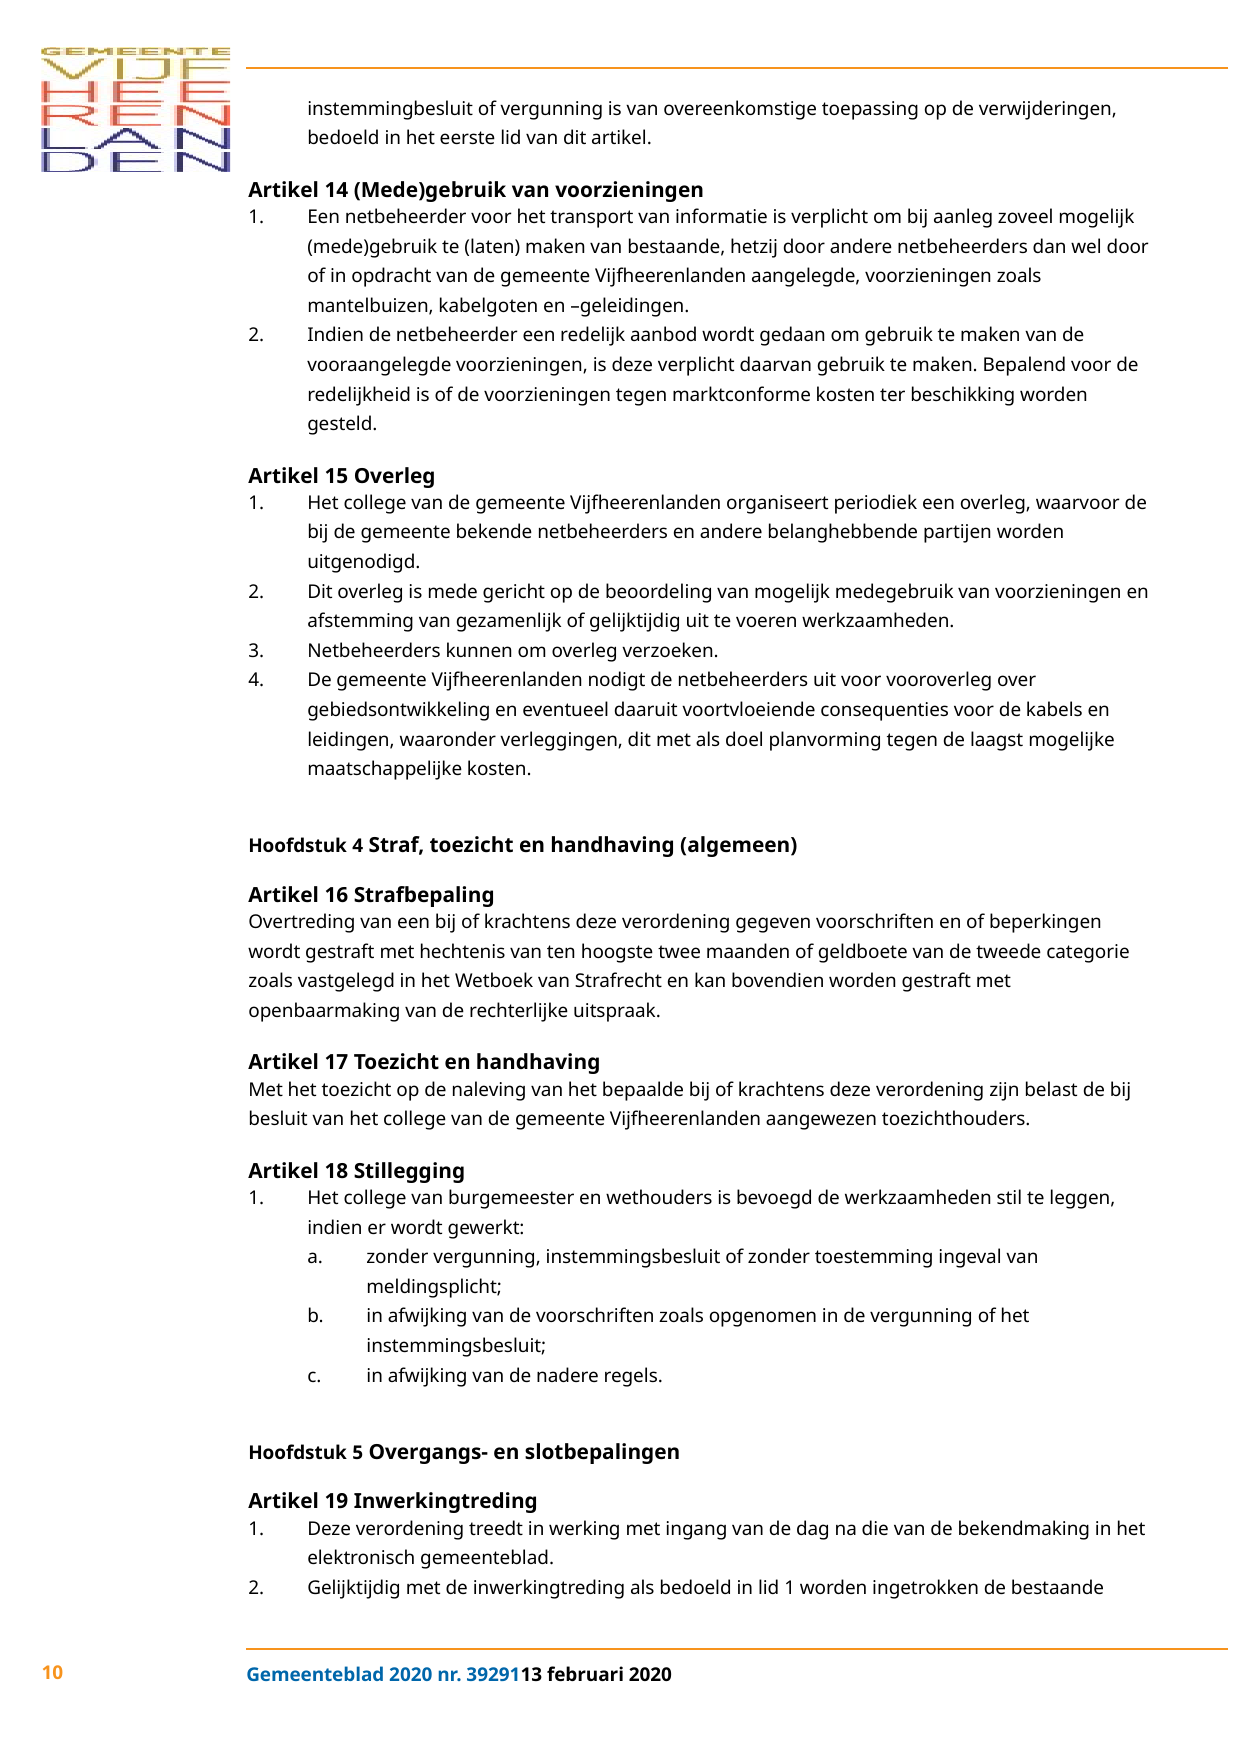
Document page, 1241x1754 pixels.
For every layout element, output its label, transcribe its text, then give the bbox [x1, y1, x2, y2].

text Artikel 17 Toezicht en handhaving [248, 1047, 1152, 1076]
list Het college van burgemeester en wethouders is bevoegd de werkzaamheden stil te leggen, indien er wordt gewerkt: [248, 1184, 1152, 1240]
list Dit overleg is mede gericht op de beoordeling van mogelijk medegebruik van voorzieningen en afstemming van gezamenlijk of gelijktijdig uit te voeren werkzaamheden. [248, 578, 1152, 633]
list Gelijktijdig met de inwerkingtreding als bedoeld in lid 1 worden ingetrokken de bestaande [248, 1574, 1152, 1600]
text Hoofdstuk 4 Straf, toezicht en handhaving (algemeen) [248, 831, 1152, 859]
list Netbeheerders kunnen om overleg verzoeken. [248, 637, 1152, 663]
text Artikel 14 (Mede)gebruik van voorzieningen [248, 175, 1152, 203]
text Artikel 19 Inwerkingtreding [248, 1486, 1152, 1515]
text Artikel 15 Overleg [248, 461, 1152, 489]
list in afwijking van de voorschriften zoals opgenomen in de vergunning of het instemmingsbesluit; [307, 1303, 1152, 1358]
text Overtreding van een bij of krachtens deze verordening gegeven voorschriften en of beperkingen wordt gestraft met hechtenis van ten hoogste twee maanden of geldboete van de tweede categorie zoals vastgelegd in het Wetboek van Strafrecht en kan bovendien worden gestraft met openbaarmaking van de rechterlijke uitspraak. [248, 908, 1152, 1023]
text Artikel 18 Stillegging [248, 1156, 1152, 1184]
list De gemeente Vijfheerenlanden nodigt de netbeheerders uit voor vooroverleg over gebiedsontwikkeling en eventueel daaruit voortvloeiende consequenties voor de kabels en leidingen, waaronder verleggingen, dit met als doel planvorming tegen de laagst mogelijke maatschappelijke kosten. [248, 667, 1152, 781]
text Met het toezicht op de naleving van het bepaalde bij of krachtens deze verordening zijn belast de bij besluit van het college van de gemeente Vijfheerenlanden aangewezen toezichthouders. [248, 1076, 1152, 1131]
list Een netbeheerder voor het transport van informatie is verplicht om bij aanleg zoveel mogelijk (mede)gebruik te (laten) maken van bestaande, hetzij door andere netbeheerders dan wel door of in opdracht van de gemeente Vijfheerenlanden aangelegde, voorzieningen zoals mantelbuizen, kabelgoten en –geleidingen. [248, 203, 1152, 318]
list zonder vergunning, instemmingsbesluit of zonder toestemming ingeval van meldingsplicht; [307, 1243, 1152, 1299]
text Hoofdstuk 5 Overgangs- en slotbepalingen [248, 1437, 1152, 1466]
picture [41, 47, 231, 172]
list Deze verordening treedt in werking met ingang van de dag na die van de bekendmaking in het elektronisch gemeenteblad. [248, 1515, 1152, 1570]
list in afwijking van de nadere regels. [307, 1362, 1152, 1388]
list Indien de netbeheerder een redelijk aanbod wordt gedaan om gebruik te maken van de vooraangelegde voorzieningen, is deze verplicht daarvan gebruik te maken. Bepalend voor de redelijkheid is of de voorzieningen tegen marktconforme kosten ter beschikking worden gesteld. [248, 322, 1152, 436]
text Artikel 16 Strafbepaling [248, 880, 1152, 908]
list Het college van de gemeente Vijfheerenlanden organiseert periodiek een overleg, waarvoor de bij de gemeente bekende netbeheerders en andere belanghebbende partijen worden uitgenodigd. [248, 489, 1152, 574]
list instemmingbesluit of vergunning is van overeenkomstige toepassing op de verwijderingen, bedoeld in het eerste lid van dit artikel. [248, 95, 1152, 150]
